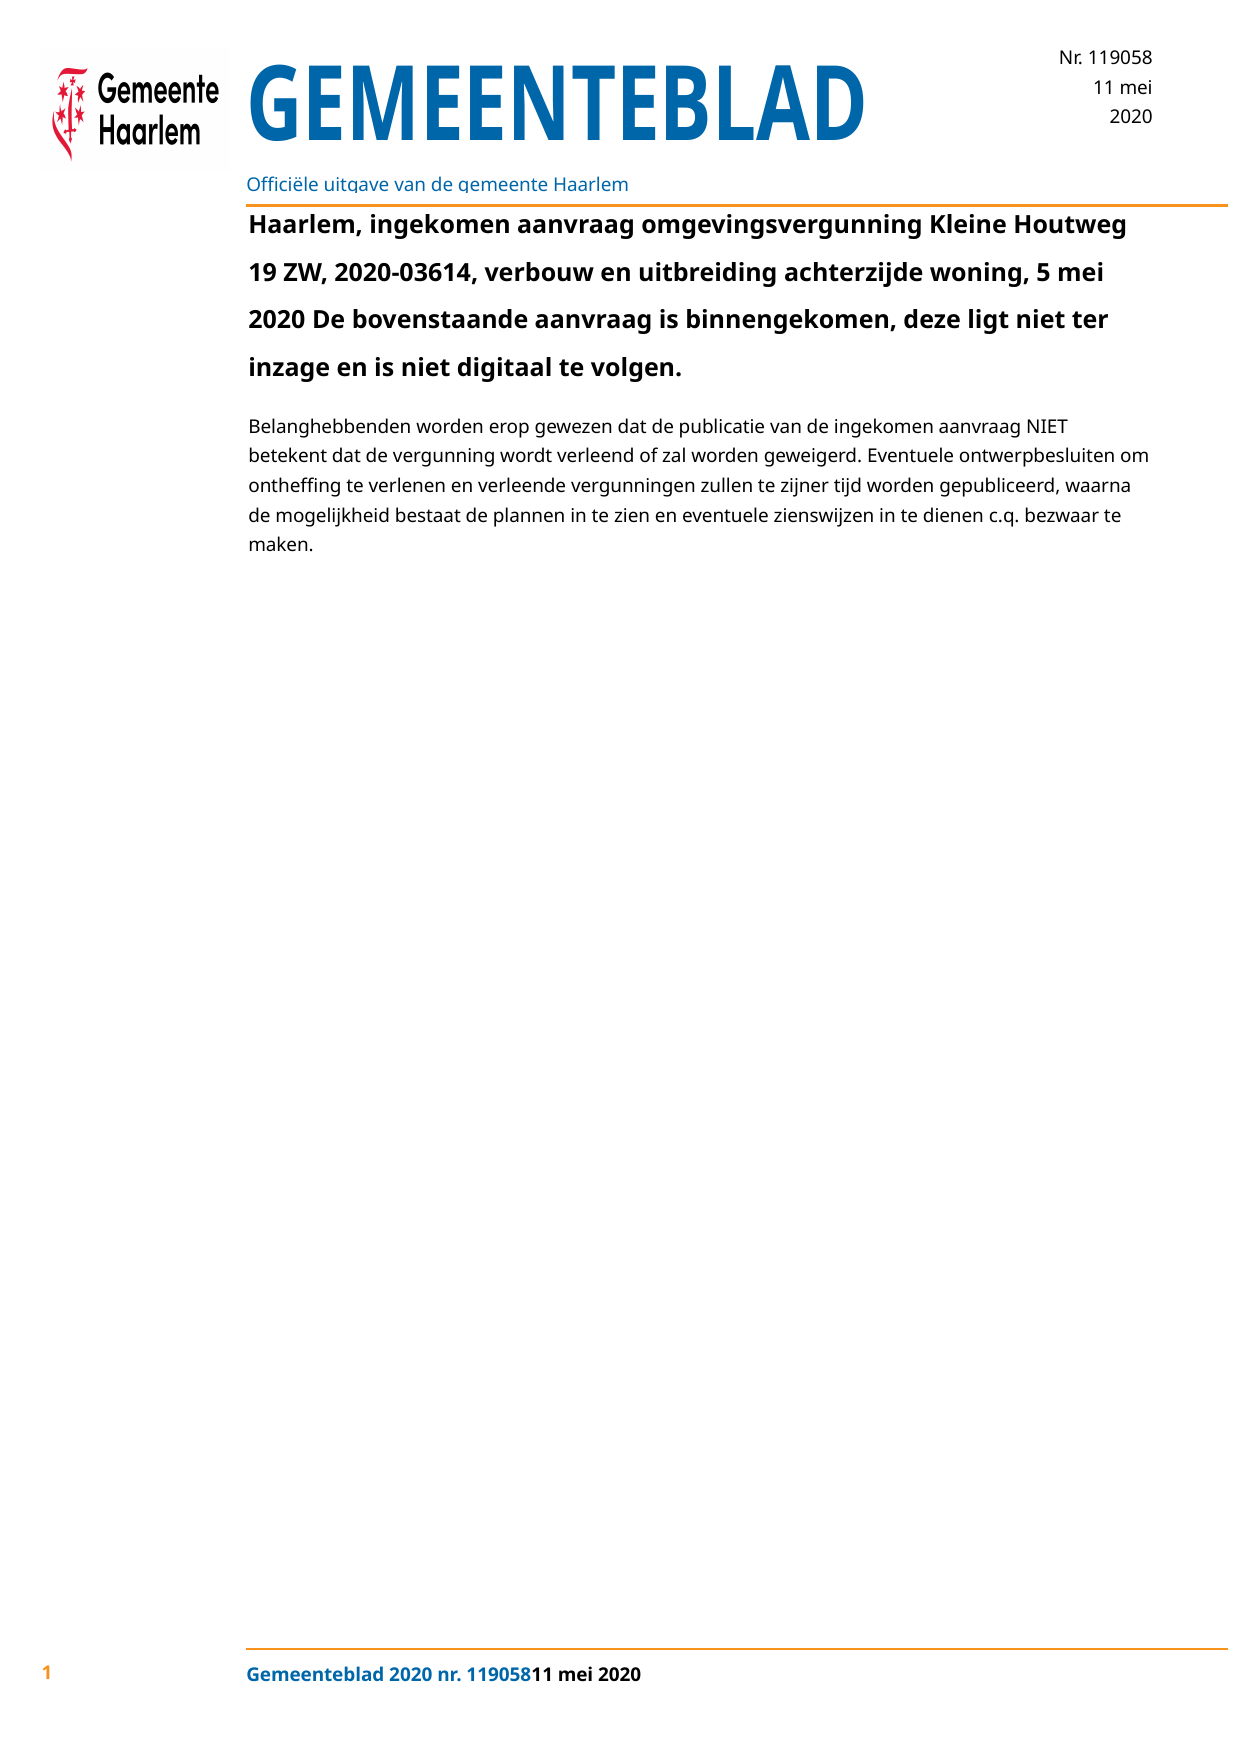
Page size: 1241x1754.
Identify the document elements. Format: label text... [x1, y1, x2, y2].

text Haarlem, ingekomen aanvraag omgevingsvergunning Kleine Houtweg 19 ZW, 2020-03614, verbouw en uitbreiding achterzijde woning, 5 mei 2020 De bovenstaande aanvraag is binnengekomen, deze ligt niet ter inzage en is niet digitaal te volgen. [248, 207, 1152, 384]
picture [41, 47, 231, 172]
text Belanghebbenden worden erop gewezen dat de publicatie van de ingekomen aanvraag NIET betekent dat de vergunning wordt verleend of zal worden geweigerd. Eventuele ontwerpbesluiten om ontheffing te verlenen en verleende vergunningen zullen te zijner tijd worden gepubliceerd, waarna de mogelijkheid bestaat de plannen in te zien en eventuele zienswijzen in te dienen c.q. bezwaar te maken. [248, 413, 1152, 557]
